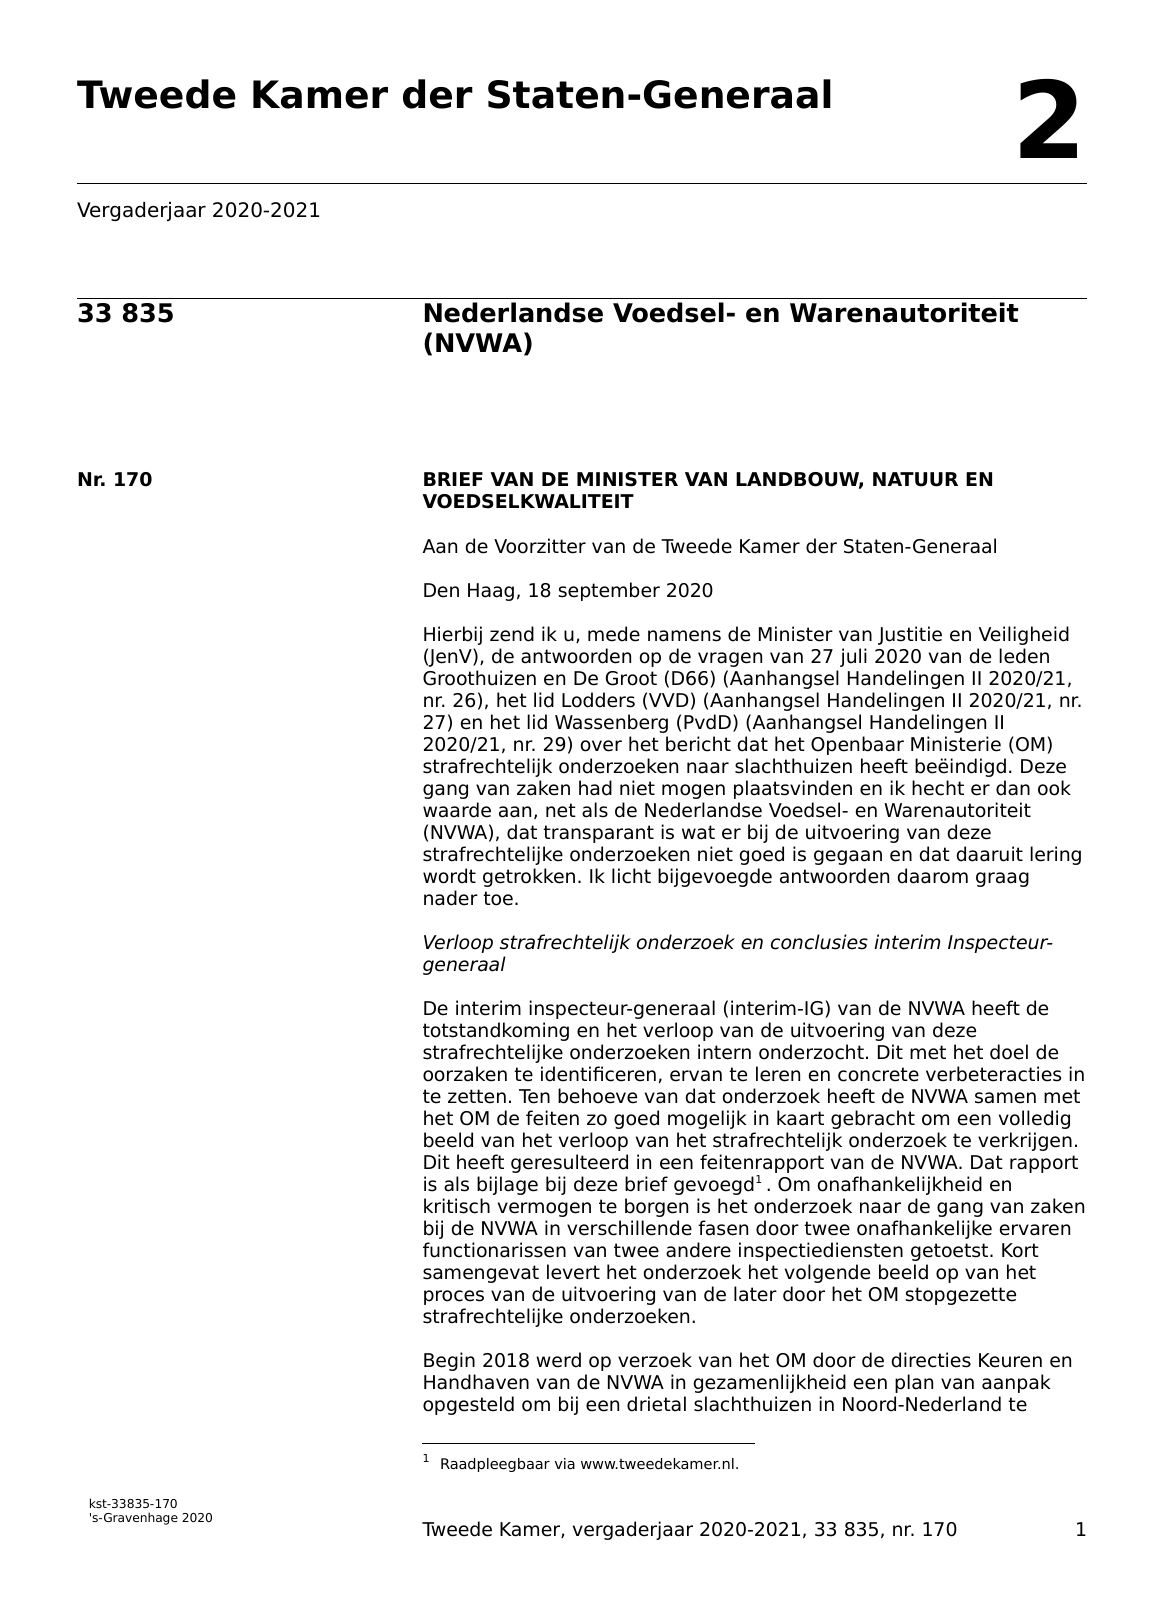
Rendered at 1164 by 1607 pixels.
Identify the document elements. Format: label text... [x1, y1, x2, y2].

subtitle Nr. 170 BRIEF VAN DE MINISTER VAN LANDBOUW, NATUUR EN VOEDSELKWALITEIT [77, 469, 1087, 513]
subtitle Verloop strafrechtelijk onderzoek en conclusies interim Inspecteur-generaal [422, 932, 1087, 976]
text Begin 2018 werd op verzoek van het OM door de directies Keuren en Handhaven van de NVWA in gezamenlijkheid een plan van aanpak opgesteld om bij een drietal slachthuizen in Noord-Nederland te [422, 1350, 1087, 1416]
table_cell Vergaderjaar 2020-2021 [77, 184, 1087, 298]
text Den Haag, 18 september 2020 [422, 580, 1087, 602]
text 's-Gravenhage 2020 [88, 1511, 323, 1525]
text kst-33835-170 [88, 1497, 323, 1511]
text Hierbij zend ik u, mede namens de Minister van Justitie en Veiligheid (JenV), de antwoorden op de vragen van 27 juli 2020 van de leden Groothuizen en De Groot (D66) (Aanhangsel Handelingen II 2020/21, nr. 26), het lid Lodders (VVD) (Aanhangsel Handelingen II 2020/21, nr. 27) en het lid Wassenberg (PvdD) (Aanhangsel Handelingen II 2020/21, nr. 29) over het bericht dat het Openbaar Ministerie (OM) strafrechtelijk onderzoeken naar slachthuizen heeft beëindigd. Deze gang van zaken had niet mogen plaatsvinden en ik hecht er dan ook waarde aan, net als de Nederlandse Voedsel- en Warenautoriteit (NVWA), dat transparant is wat er bij de uitvoering van deze strafrechtelijke onderzoeken niet goed is gegaan en dat daaruit lering wordt getrokken. Ik licht bijgevoegde antwoorden daarom graag nader toe. [422, 624, 1087, 909]
table_header Tweede Kamer der Staten-Generaal [77, 59, 886, 183]
subtitle 33 835 Nederlandse Voedsel- en Warenautoriteit (NVWA) [77, 299, 1087, 358]
text Aan de Voorzitter van de Tweede Kamer der Staten-Generaal [422, 536, 1087, 557]
text Raadpleegbaar via www.tweedekamer.nl. [422, 1452, 1087, 1474]
table_header 2 [886, 59, 1087, 183]
text De interim inspecteur-generaal (interim-IG) van de NVWA heeft de totstandkoming en het verloop van de uitvoering van deze strafrechtelijke onderzoeken intern onderzocht. Dit met het doel de oorzaken te identificeren, ervan te leren en concrete verbeteracties in te zetten. Ten behoeve van dat onderzoek heeft de NVWA samen met het OM de feiten zo goed mogelijk in kaart gebracht om een volledig beeld van het verloop van het strafrechtelijk onderzoek te verkrijgen. Dit heeft geresulteerd in een feitenrapport van de NVWA. Dat rapport is als bijlage bij deze brief gevoegd. Om onafhankelijkheid en kritisch vermogen te borgen is het onderzoek naar de gang van zaken bij de NVWA in verschillende fasen door twee onafhankelijke ervaren functionarissen van twee andere inspectiediensten getoetst. Kort samengevat levert het onderzoek het volgende beeld op van het proces van de uitvoering van de later door het OM stopgezette strafrechtelijke onderzoeken. [422, 998, 1087, 1328]
